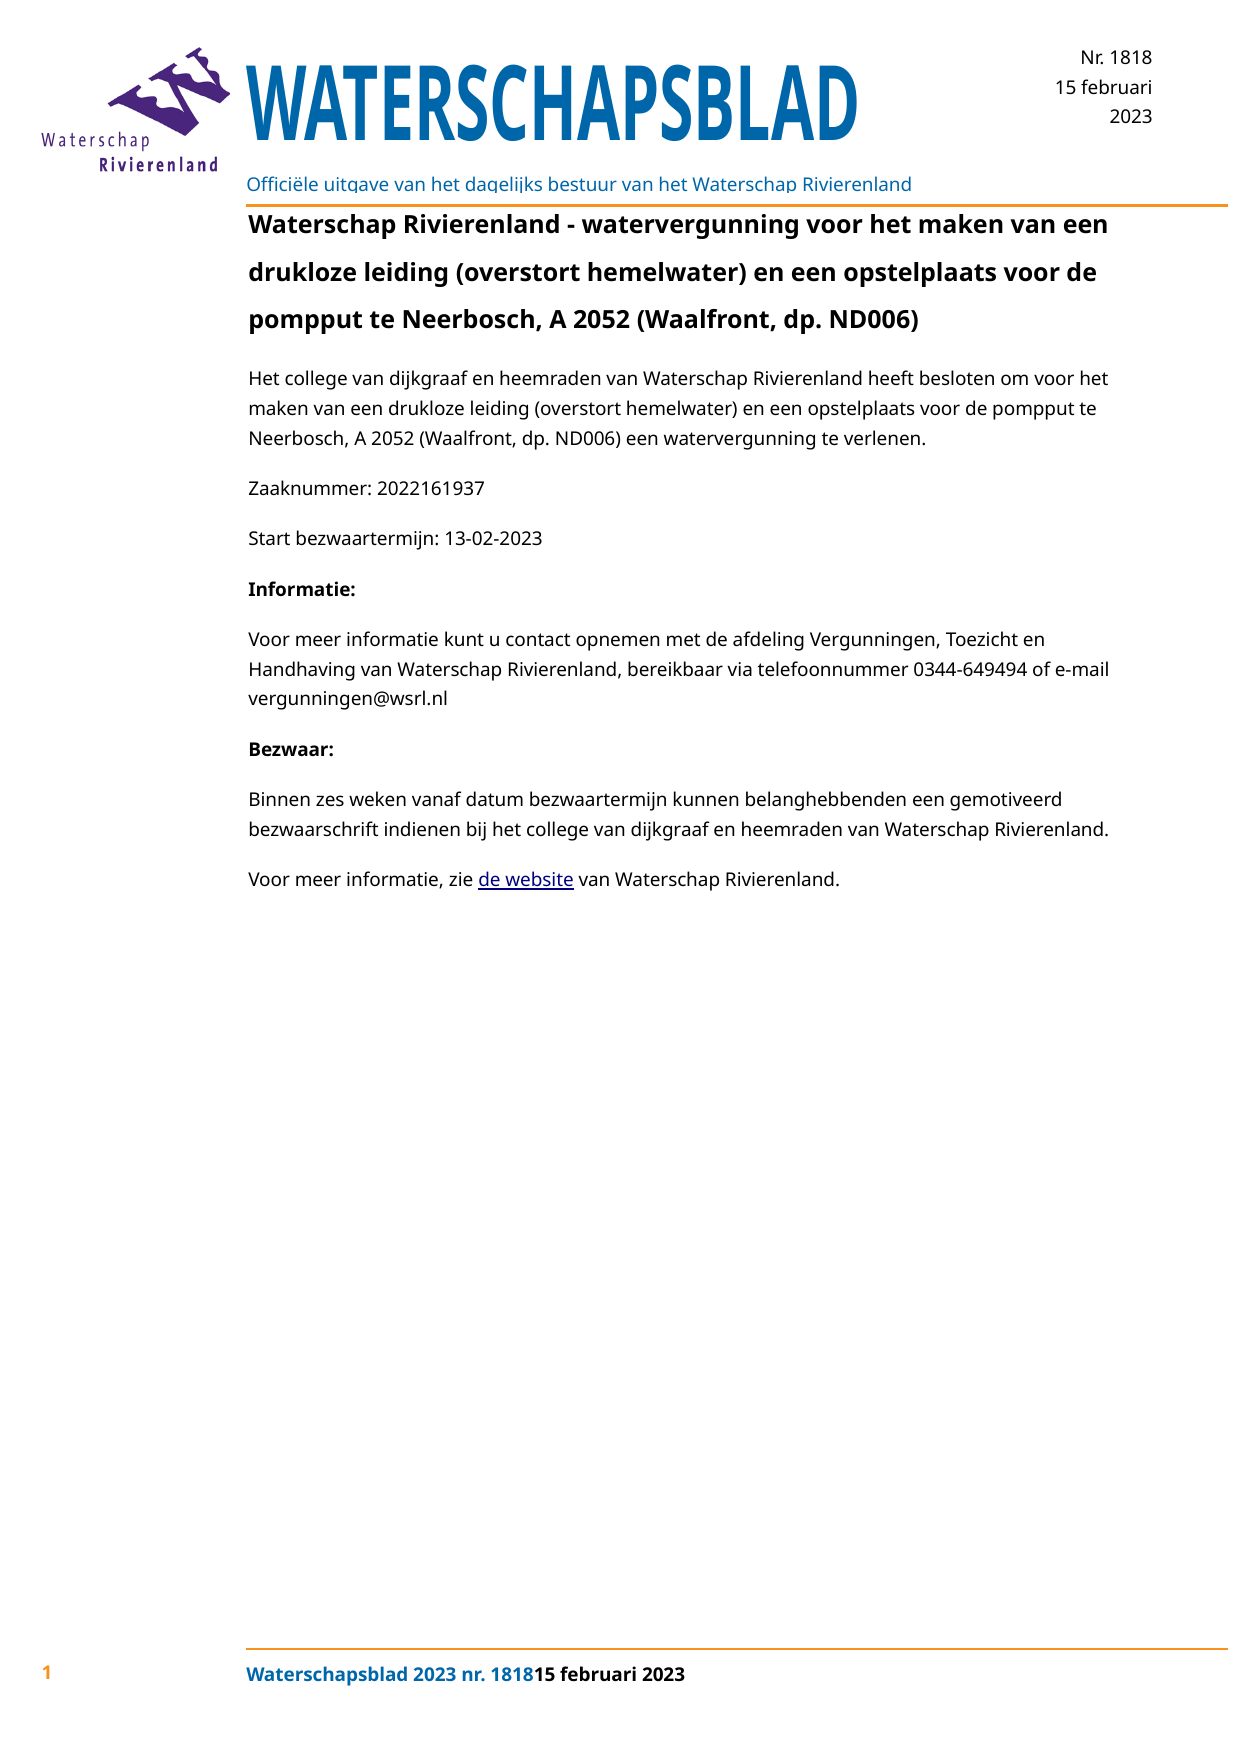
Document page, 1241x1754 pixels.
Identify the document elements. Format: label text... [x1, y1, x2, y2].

text Waterschap Rivierenland - watervergunning voor het maken van een drukloze leiding (overstort hemelwater) en een opstelplaats voor de pompput te Neerbosch, A 2052 (Waalfront, dp. ND006) [248, 207, 1152, 336]
text Informatie: [248, 576, 1152, 602]
picture [41, 47, 231, 172]
text Binnen zes weken vanaf datum bezwaartermijn kunnen belanghebbenden een gemotiveerd bezwaarschrift indienen bij het college van dijkgraaf en heemraden van Waterschap Rivierenland. [248, 786, 1152, 842]
text Voor meer informatie, zie de website van Waterschap Rivierenland. [248, 866, 1152, 892]
text Start bezwaartermijn: 13-02-2023 [248, 526, 1152, 551]
text Bezwaar: [248, 736, 1152, 762]
text Zaaknummer: 2022161937 [248, 475, 1152, 501]
text Voor meer informatie kunt u contact opnemen met de afdeling Vergunningen, Toezicht en Handhaving van Waterschap Rivierenland, bereikbaar via telefoonnummer 0344-649494 of e-mail vergunningen@wsrl.nl [248, 626, 1152, 711]
text Het college van dijkgraaf en heemraden van Waterschap Rivierenland heeft besloten om voor het maken van een drukloze leiding (overstort hemelwater) en een opstelplaats voor de pompput te Neerbosch, A 2052 (Waalfront, dp. ND006) een watervergunning te verlenen. [248, 366, 1152, 450]
